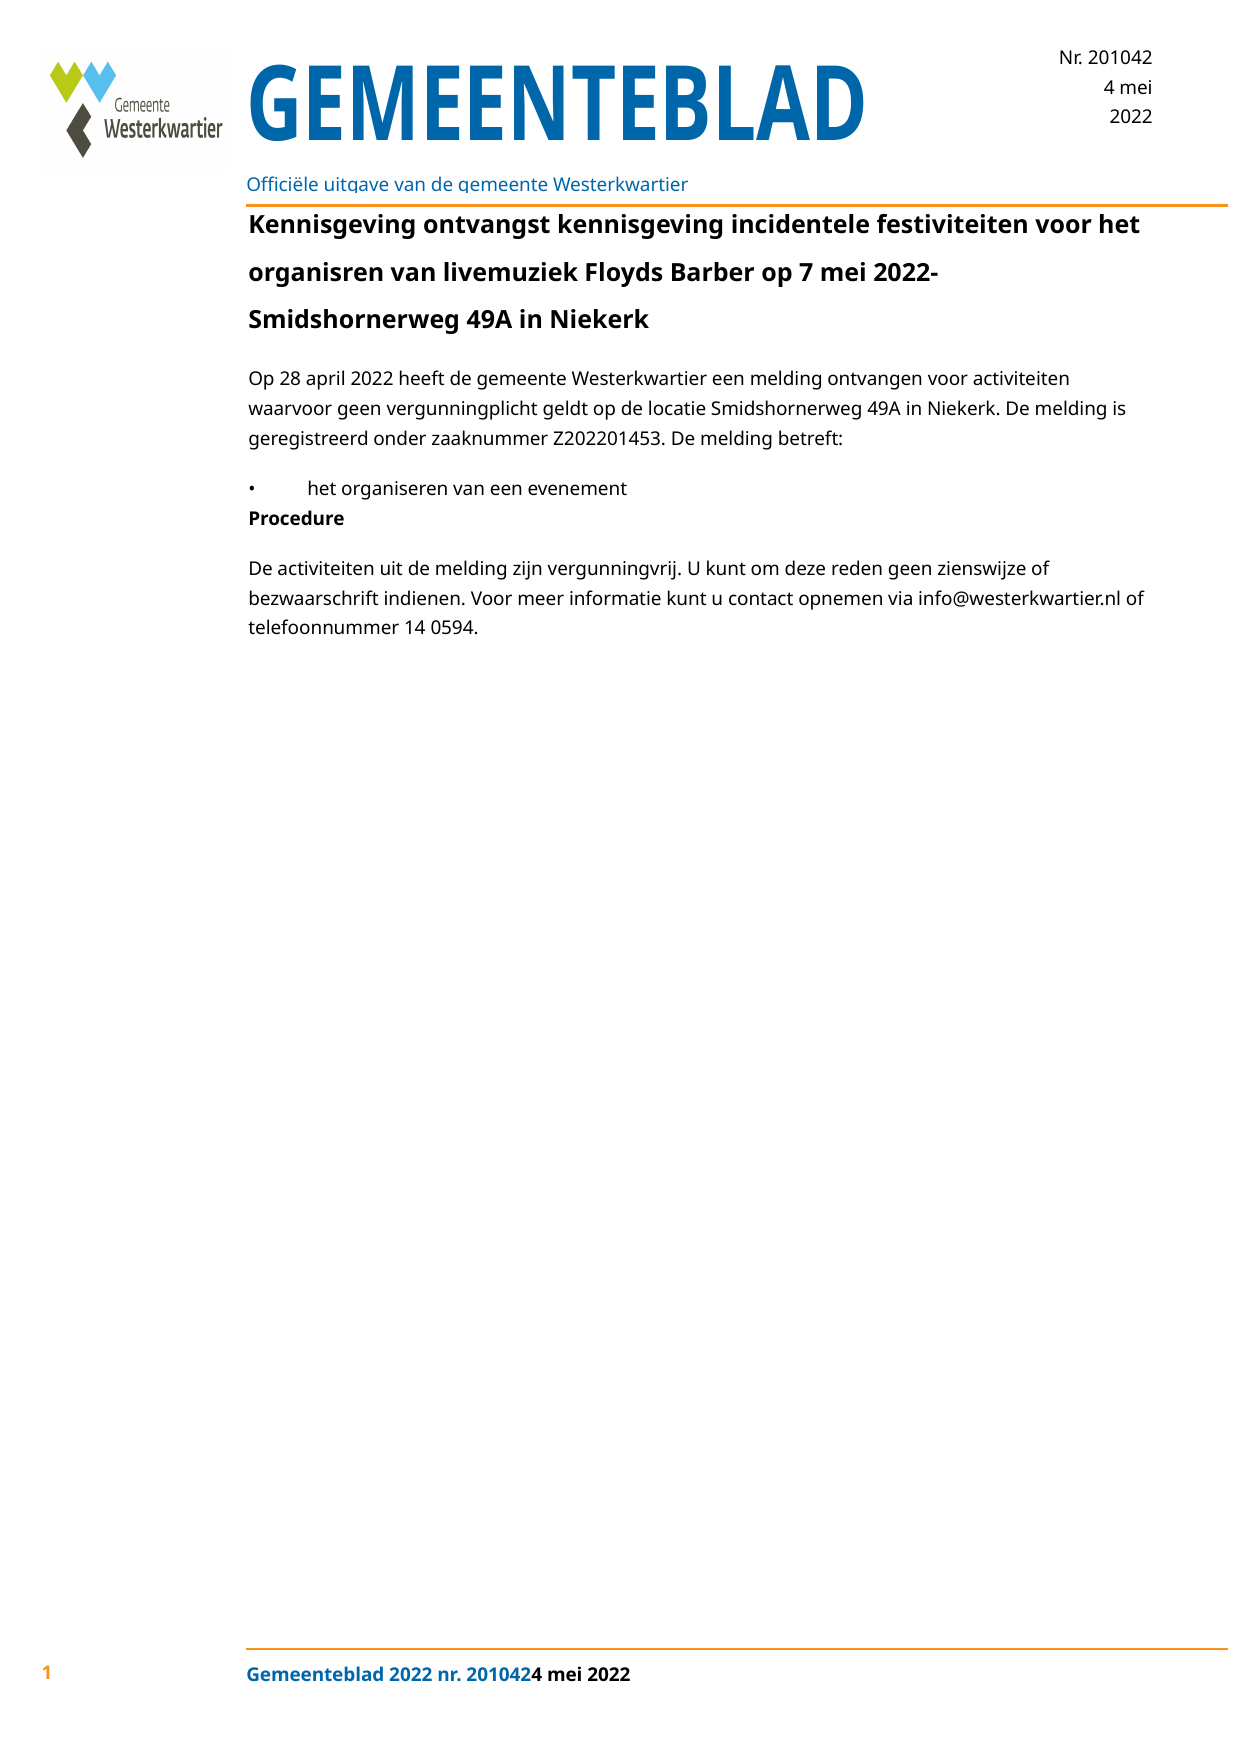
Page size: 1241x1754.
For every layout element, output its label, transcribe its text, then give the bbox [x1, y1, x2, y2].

text Procedure [248, 505, 1152, 530]
list het organiseren van een evenement [248, 475, 1152, 501]
text De activiteiten uit de melding zijn vergunningvrij. U kunt om deze reden geen zienswijze of bezwaarschrift indienen. Voor meer informatie kunt u contact opnemen via info@westerkwartier.nl of telefoonnummer 14 0594. [248, 555, 1152, 640]
text Op 28 april 2022 heeft de gemeente Westerkwartier een melding ontvangen voor activiteiten waarvoor geen vergunningplicht geldt op de locatie Smidshornerweg 49A in Niekerk. De melding is geregistreerd onder zaaknummer Z202201453. De melding betreft: [248, 366, 1152, 450]
text Kennisgeving ontvangst kennisgeving incidentele festiviteiten voor het organisren van livemuziek Floyds Barber op 7 mei 2022- Smidshornerweg 49A in Niekerk [248, 207, 1152, 336]
picture [41, 47, 231, 172]
